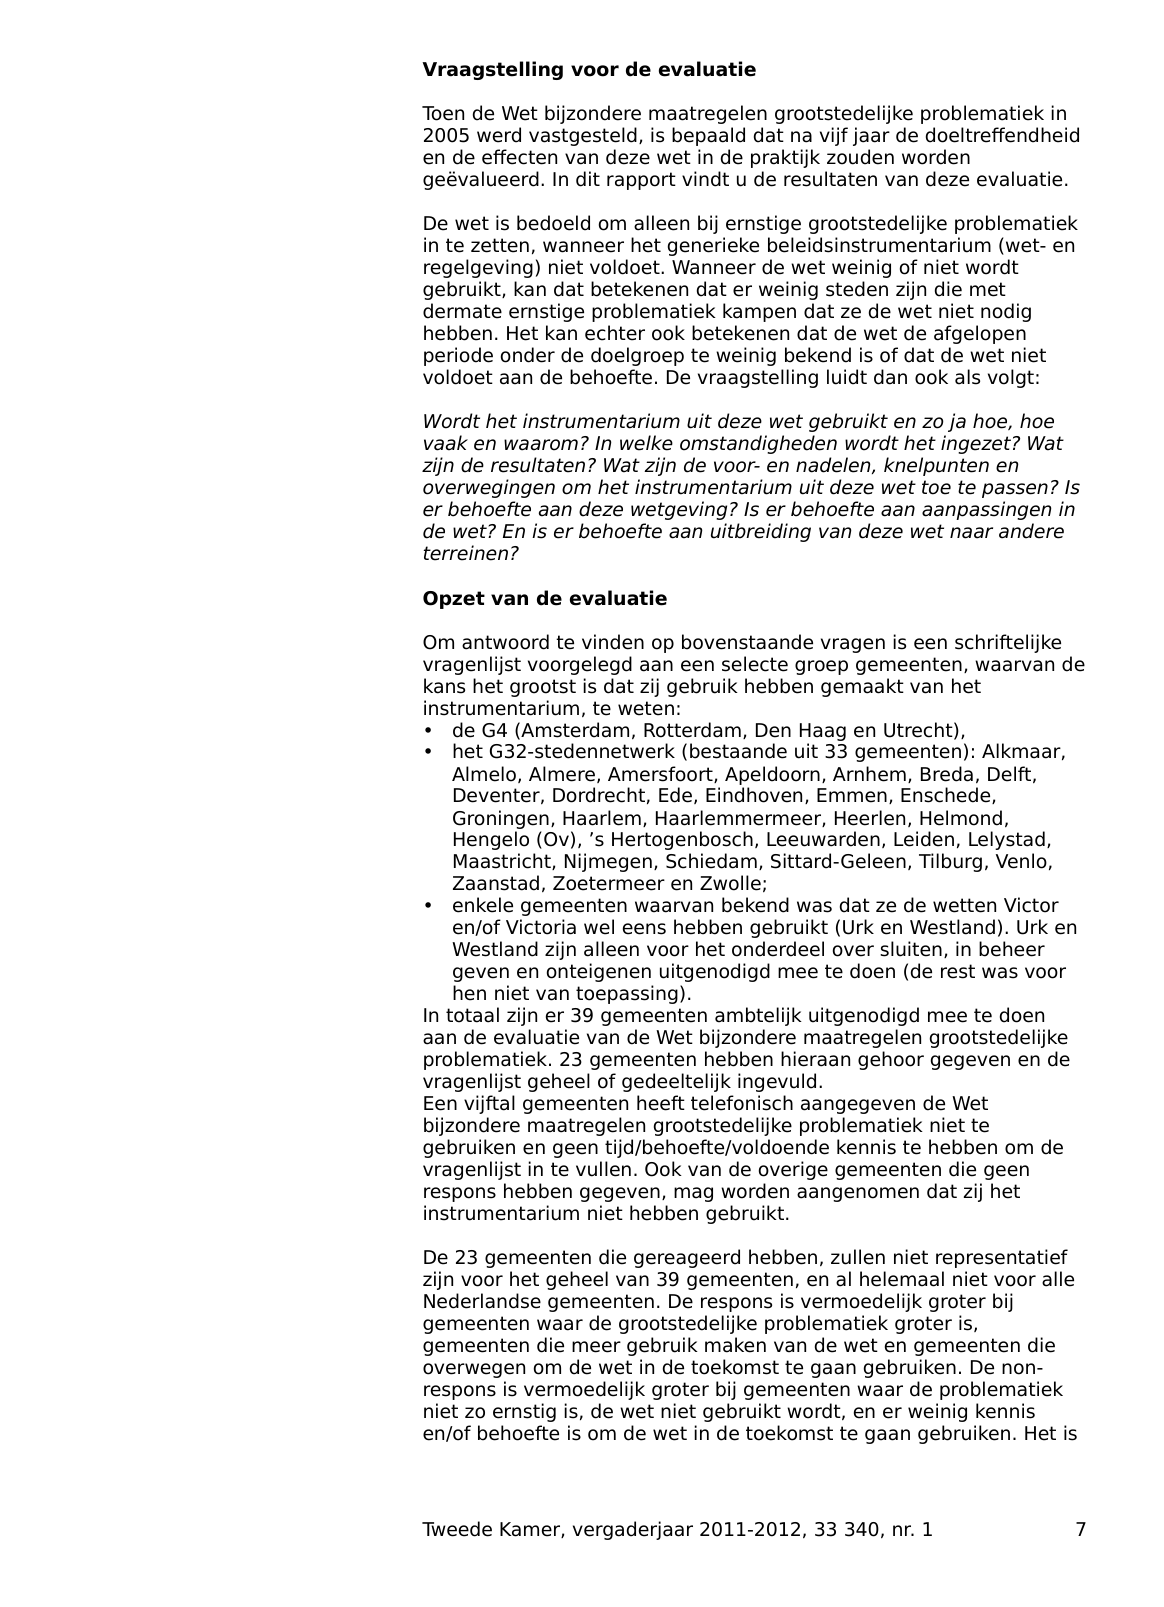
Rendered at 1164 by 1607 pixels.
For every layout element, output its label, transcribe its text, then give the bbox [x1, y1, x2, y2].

text Om antwoord te vinden op bovenstaande vragen is een schriftelijke vragenlijst voorgelegd aan een selecte groep gemeenten, waarvan de kans het grootst is dat zij gebruik hebben gemaakt van het instrumentarium, te weten: [422, 632, 1087, 719]
subtitle Opzet van de evaluatie [422, 587, 1087, 609]
text • enkele gemeenten waarvan bekend was dat ze de wetten Victor en/of Victoria wel eens hebben gebruikt (Urk en Westland). Urk en Westland zijn alleen voor het onderdeel over sluiten, in beheer geven en onteigenen uitgenodigd mee te doen (de rest was voor hen niet van toepassing). [422, 895, 1087, 1005]
text De wet is bedoeld om alleen bij ernstige grootstedelijke problematiek in te zetten, wanneer het generieke beleidsinstrumentarium (wet- en regelgeving) niet voldoet. Wanneer de wet weinig of niet wordt gebruikt, kan dat betekenen dat er weinig steden zijn die met dermate ernstige problematiek kampen dat ze de wet niet nodig hebben. Het kan echter ook betekenen dat de wet de afgelopen periode onder de doelgroep te weinig bekend is of dat de wet niet voldoet aan de behoefte. De vraagstelling luidt dan ook als volgt: [422, 213, 1087, 389]
text In totaal zijn er 39 gemeenten ambtelijk uitgenodigd mee te doen aan de evaluatie van de Wet bijzondere maatregelen grootstedelijke problematiek. 23 gemeenten hebben hieraan gehoor gegeven en de vragenlijst geheel of gedeeltelijk ingevuld. [422, 1005, 1087, 1093]
text De 23 gemeenten die gereageerd hebben, zullen niet representatief zijn voor het geheel van 39 gemeenten, en al helemaal niet voor alle Nederlandse gemeenten. De respons is vermoedelijk groter bij gemeenten waar de grootstedelijke problematiek groter is, gemeenten die meer gebruik maken van de wet en gemeenten die overwegen om de wet in de toekomst te gaan gebruiken. De non-respons is vermoedelijk groter bij gemeenten waar de problematiek niet zo ernstig is, de wet niet gebruikt wordt, en er weinig kennis en/of behoefte is om de wet in de toekomst te gaan gebruiken. Het is [422, 1247, 1087, 1445]
text Toen de Wet bijzondere maatregelen grootstedelijke problematiek in 2005 werd vastgesteld, is bepaald dat na vijf jaar de doeltreffendheid en de effecten van deze wet in de praktijk zouden worden geëvalueerd. In dit rapport vindt u de resultaten van deze evaluatie. [422, 103, 1087, 191]
text • de G4 (Amsterdam, Rotterdam, Den Haag en Utrecht), [422, 719, 1087, 741]
subtitle Vraagstelling voor de evaluatie [422, 59, 1087, 81]
text Een vijftal gemeenten heeft telefonisch aangegeven de Wet bijzondere maatregelen grootstedelijke problematiek niet te gebruiken en geen tijd/behoefte/voldoende kennis te hebben om de vragenlijst in te vullen. Ook van de overige gemeenten die geen respons hebben gegeven, mag worden aangenomen dat zij het instrumentarium niet hebben gebruikt. [422, 1093, 1087, 1225]
text Wordt het instrumentarium uit deze wet gebruikt en zo ja hoe, hoe vaak en waarom? In welke omstandigheden wordt het ingezet? Wat zijn de resultaten? Wat zijn de voor- en nadelen, knelpunten en overwegingen om het instrumentarium uit deze wet toe te passen? Is er behoefte aan deze wetgeving? Is er behoefte aan aanpassingen in de wet? En is er behoefte aan uitbreiding van deze wet naar andere terreinen? [422, 411, 1087, 565]
text • het G32-stedennetwerk (bestaande uit 33 gemeenten): Alkmaar, Almelo, Almere, Amersfoort, Apeldoorn, Arnhem, Breda, Delft, Deventer, Dordrecht, Ede, Eindhoven, Emmen, Enschede, Groningen, Haarlem, Haarlemmermeer, Heerlen, Helmond, Hengelo (Ov), ’s Hertogenbosch, Leeuwarden, Leiden, Lelystad, Maastricht, Nijmegen, Schiedam, Sittard-Geleen, Tilburg, Venlo, Zaanstad, Zoetermeer en Zwolle; [422, 741, 1087, 895]
